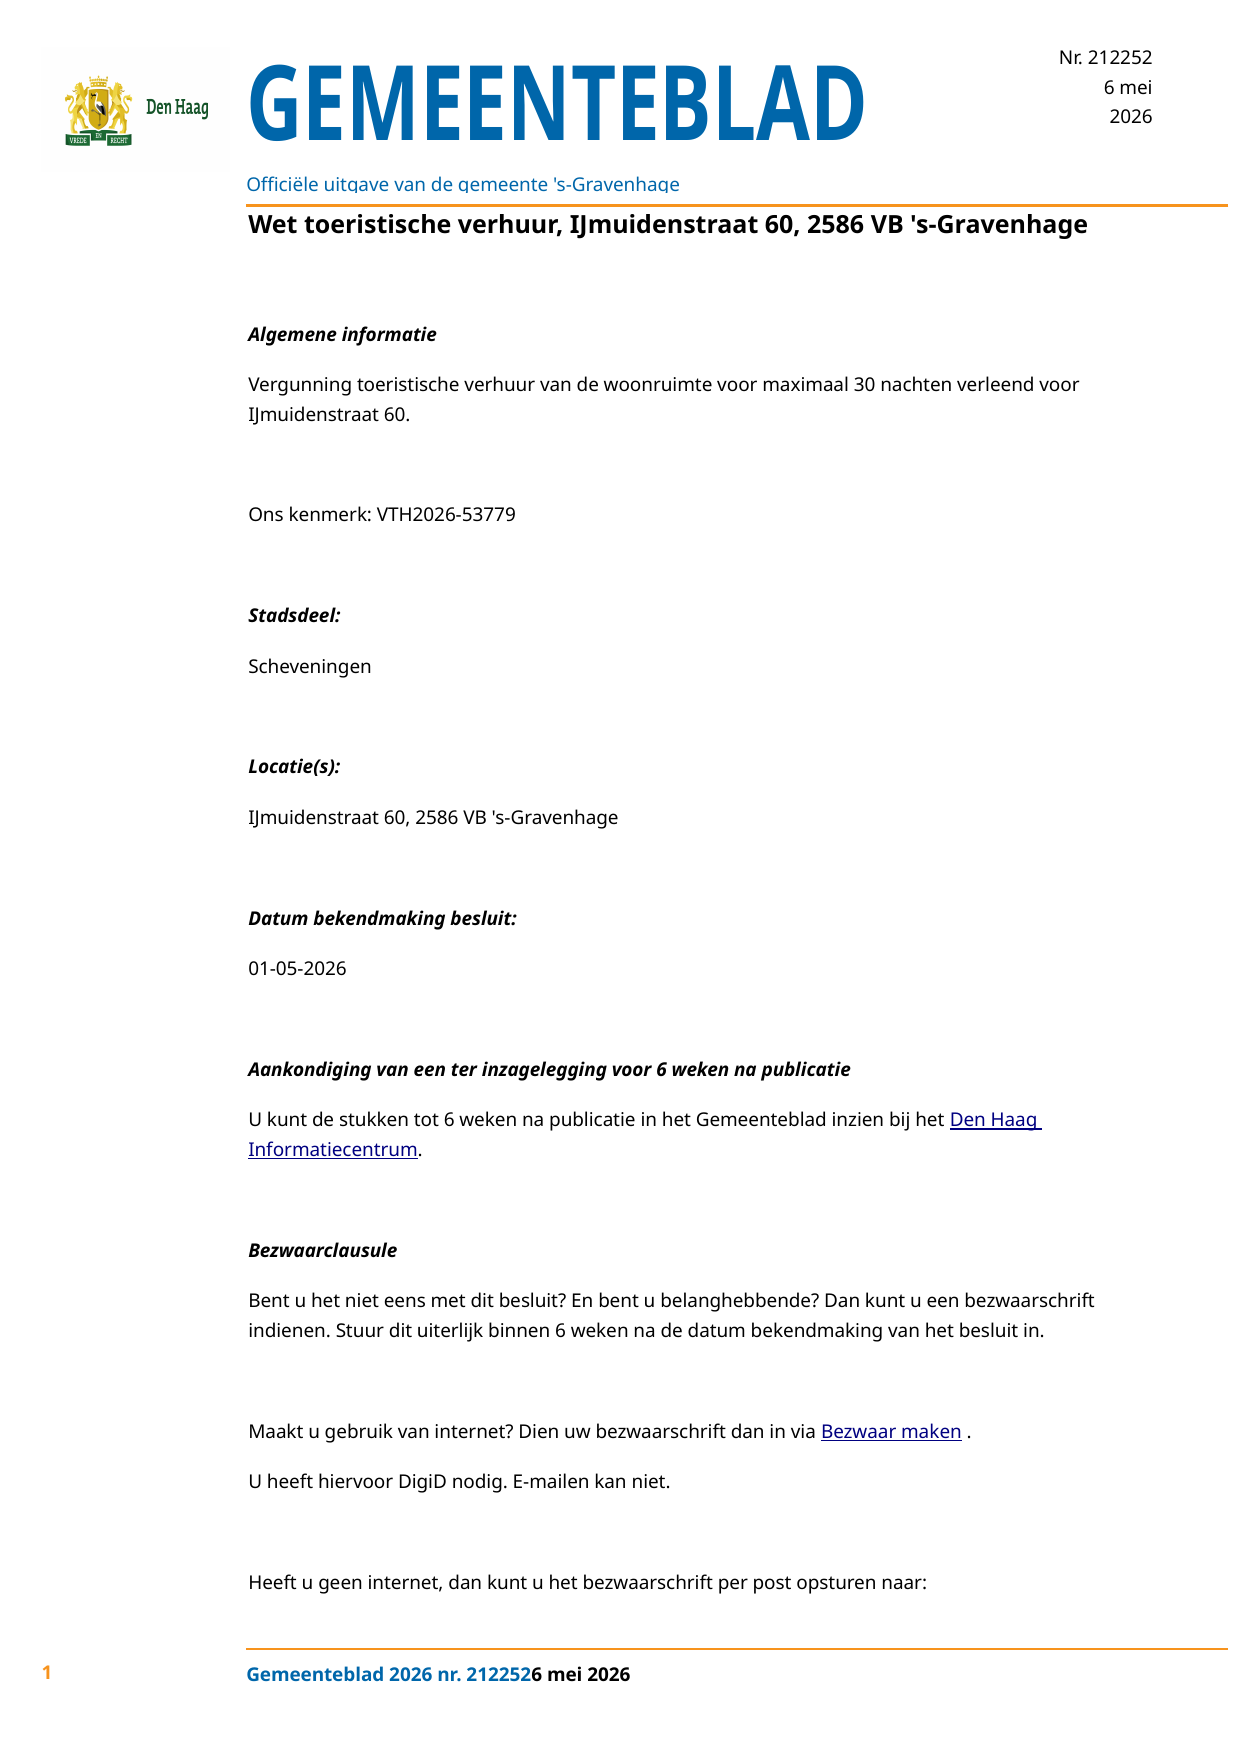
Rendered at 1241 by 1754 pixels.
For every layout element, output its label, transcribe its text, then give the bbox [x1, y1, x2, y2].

text Locatie(s): [248, 754, 1152, 779]
text Algemene informatie [248, 321, 1152, 346]
text Scheveningen [248, 653, 1152, 678]
text Maakt u gebruik van internet? Dien uw bezwaarschrift dan in via Bezwaar maken . [248, 1418, 1152, 1443]
text U kunt de stukken tot 6 weken na publicatie in het Gemeenteblad inzien bij het Den Haag Informatiecentrum. [248, 1107, 1152, 1162]
text 01-05-2026 [248, 955, 1152, 981]
text Ons kenmerk: VTH2026-53779 [248, 502, 1152, 527]
text Bent u het niet eens met dit besluit? En bent u belanghebbende? Dan kunt u een bezwaarschrift indienen. Stuur dit uiterlijk binnen 6 weken na de datum bekendmaking van het besluit in. [248, 1287, 1152, 1343]
text Aankondiging van een ter inzagelegging voor 6 weken na publicatie [248, 1056, 1152, 1082]
text Heeft u geen internet, dan kunt u het bezwaarschrift per post opsturen naar: [248, 1569, 1152, 1595]
text U heeft hiervoor DigiD nodig. E-mailen kan niet. [248, 1468, 1152, 1494]
text Stadsdeel: [248, 602, 1152, 628]
text Vergunning toeristische verhuur van de woonruimte voor maximaal 30 nachten verleend voor IJmuidenstraat 60. [248, 371, 1152, 426]
text Bezwaarclausule [248, 1237, 1152, 1263]
picture [41, 47, 231, 172]
text Wet toeristische verhuur, IJmuidenstraat 60, 2586 VB 's-Gravenhage [248, 207, 1152, 241]
text IJmuidenstraat 60, 2586 VB 's-Gravenhage [248, 804, 1152, 830]
text Datum bekendmaking besluit: [248, 905, 1152, 931]
